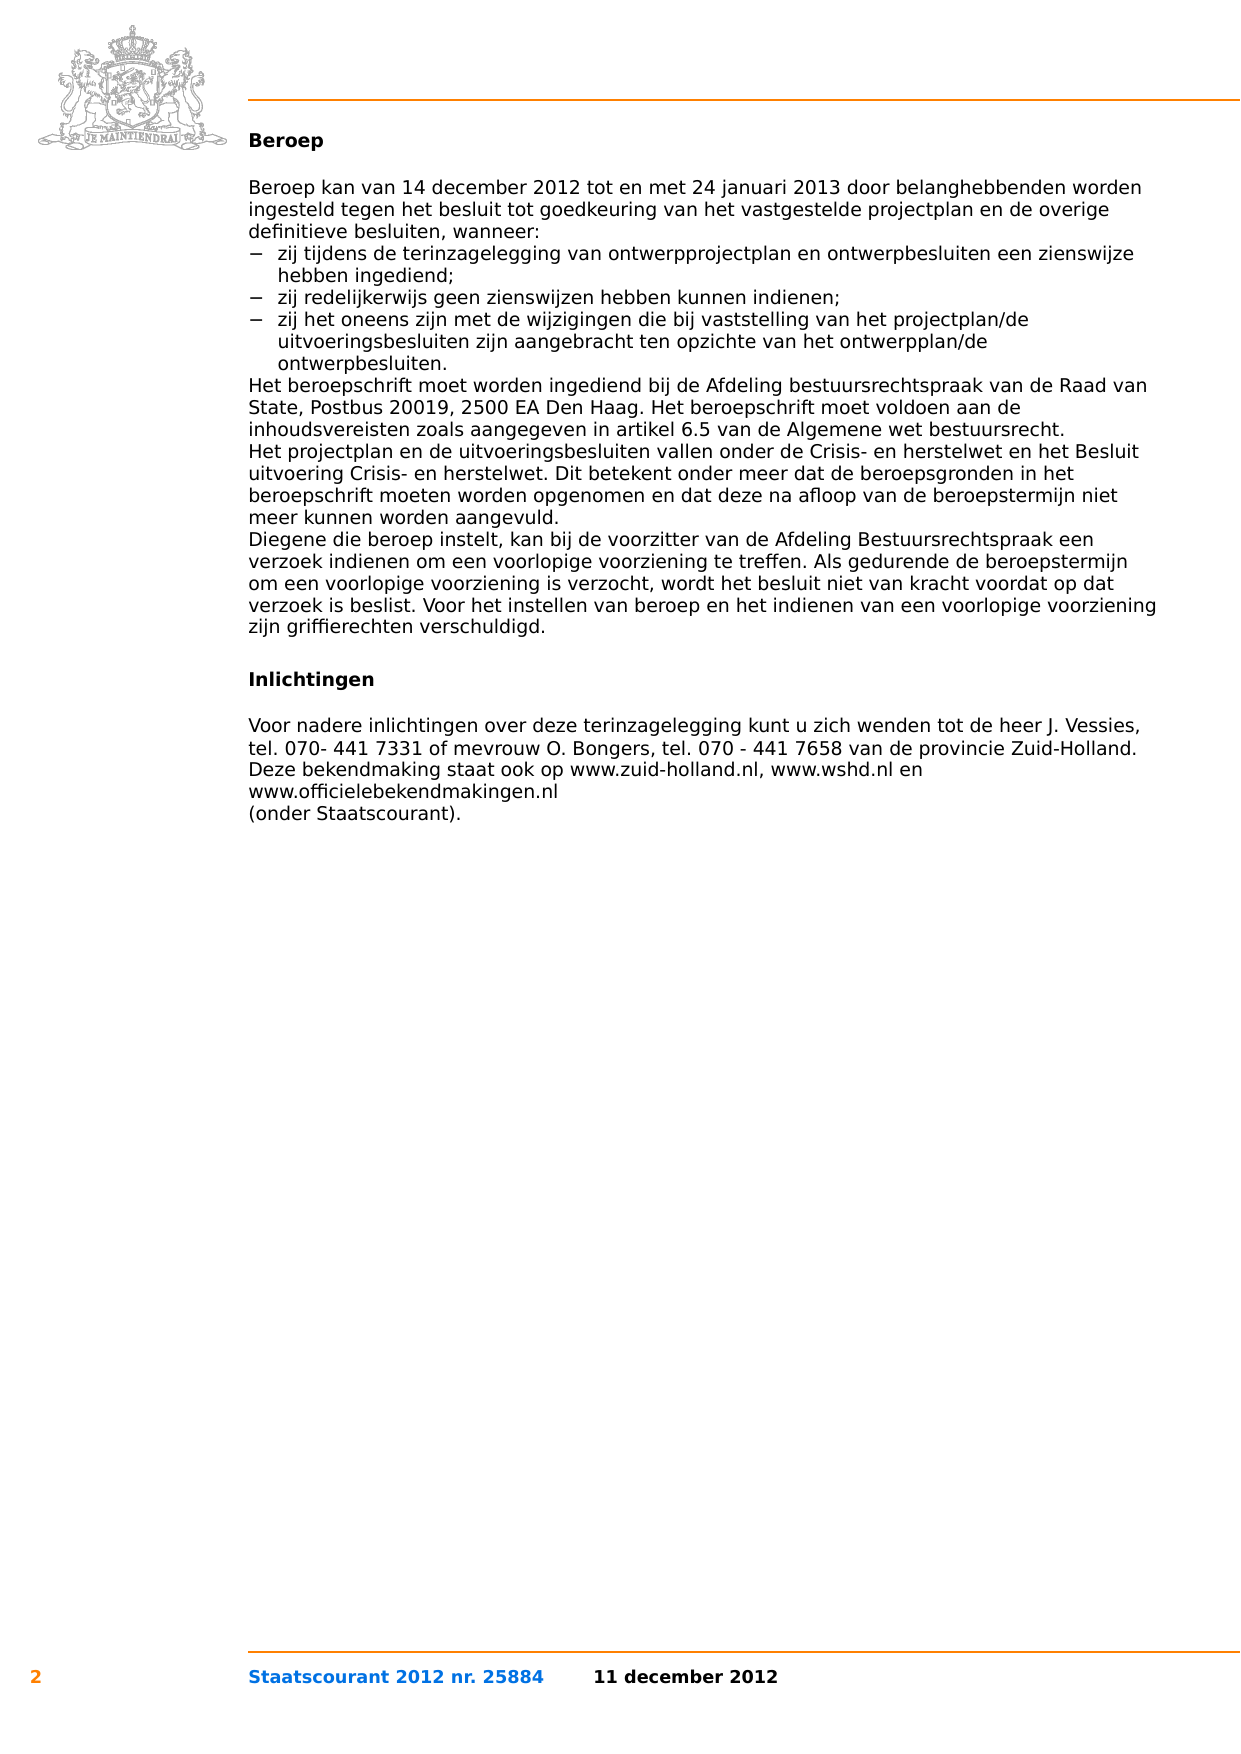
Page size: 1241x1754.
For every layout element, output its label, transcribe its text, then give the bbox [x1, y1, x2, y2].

text Voor nadere inlichtingen over deze terinzagelegging kunt u zich wenden tot de heer J. Vessies, tel. 070- 441 7331 of mevrouw O. Bongers, tel. 070 - 441 7658 van de provincie Zuid-Holland. [248, 715, 1163, 759]
text Het projectplan en de uitvoeringsbesluiten vallen onder de Crisis- en herstelwet en het Besluit uitvoering Crisis- en herstelwet. Dit betekent onder meer dat de beroepsgronden in het beroepschrift moeten worden opgenomen en dat deze na afloop van de beroepstermijn niet meer kunnen worden aangevuld. [248, 441, 1163, 528]
text Beroep kan van 14 december 2012 tot en met 24 januari 2013 door belanghebbenden worden ingesteld tegen het besluit tot goedkeuring van het vastgestelde projectplan en de overige definitieve besluiten, wanneer: [248, 177, 1163, 243]
subtitle Beroep [248, 130, 1163, 152]
text − zij redelijkerwijs geen zienswijzen hebben kunnen indienen; [248, 287, 1163, 309]
text (onder Staatscourant). [248, 803, 1163, 825]
text Diegene die beroep instelt, kan bij de voorzitter van de Afdeling Bestuursrechtspraak een verzoek indienen om een voorlopige voorziening te treffen. Als gedurende de beroepstermijn om een voorlopige voorziening is verzocht, wordt het besluit niet van kracht voordat op dat verzoek is beslist. Voor het instellen van beroep en het indienen van een voorlopige voorziening zijn griffierechten verschuldigd. [248, 528, 1163, 638]
picture [38, 25, 227, 150]
text Deze bekendmaking staat ook op www.zuid-holland.nl, www.wshd.nl en www.officielebekendmakingen.nl [248, 759, 1163, 803]
text − zij tijdens de terinzagelegging van ontwerpprojectplan en ontwerpbesluiten een zienswijze hebben ingediend; [248, 243, 1163, 287]
text − zij het oneens zijn met de wijzigingen die bij vaststelling van het projectplan/de uitvoeringsbesluiten zijn aangebracht ten opzichte van het ontwerpplan/de ontwerpbesluiten. [248, 309, 1163, 375]
subtitle Inlichtingen [248, 668, 1163, 690]
text Het beroepschrift moet worden ingediend bij de Afdeling bestuursrechtspraak van de Raad van State, Postbus 20019, 2500 EA Den Haag. Het beroepschrift moet voldoen aan de inhoudsvereisten zoals aangegeven in artikel 6.5 van de Algemene wet bestuursrecht. [248, 375, 1163, 441]
